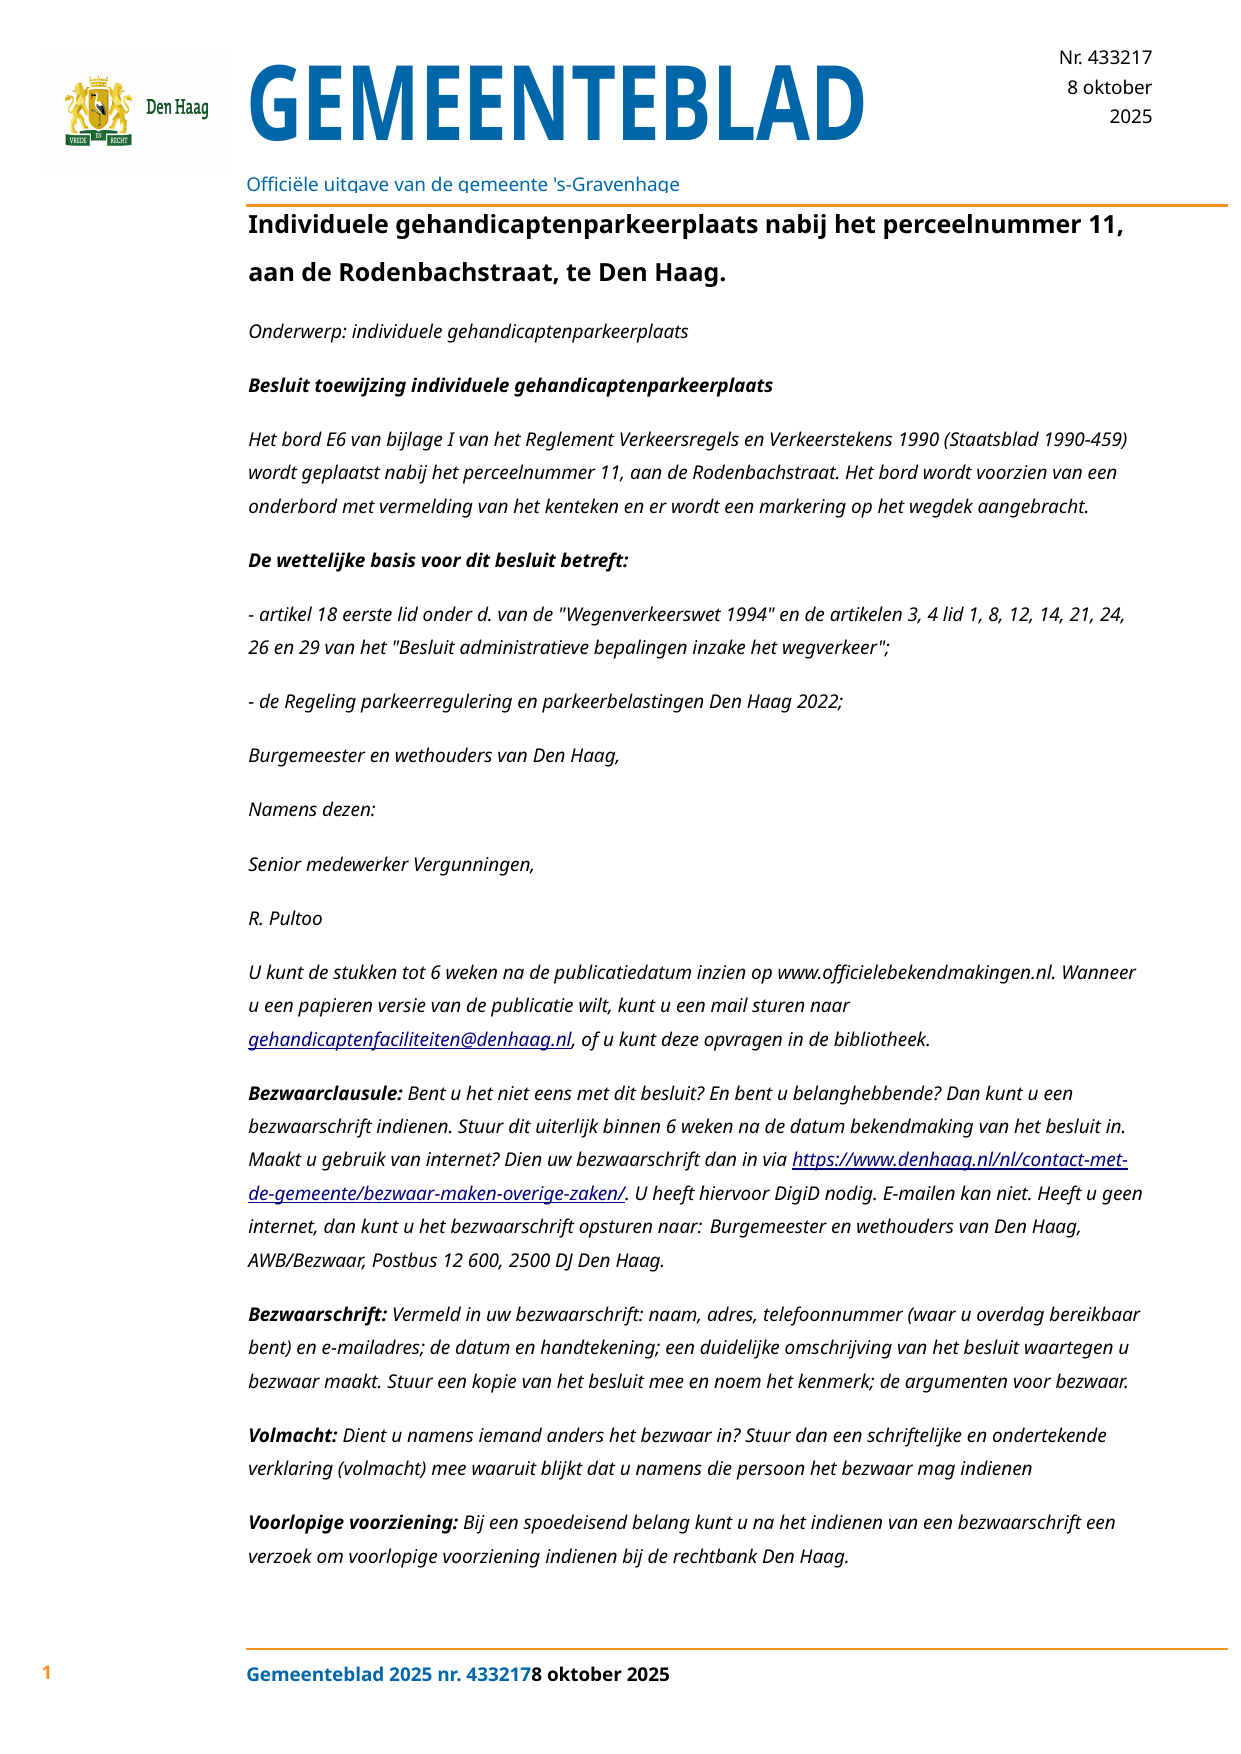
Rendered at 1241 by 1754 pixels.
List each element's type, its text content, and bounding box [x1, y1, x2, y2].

text Bezwaarclausule: Bent u het niet eens met dit besluit? En bent u belanghebbende? Dan kunt u een bezwaarschrift indienen. Stuur dit uiterlijk binnen 6 weken na de datum bekendmaking van het besluit in. Maakt u gebruik van internet? Dien uw bezwaarschrift dan in via https://www.denhaag.nl/nl/contact-met-de-gemeente/bezwaar-maken-overige-zaken/. U heeft hiervoor DigiD nodig. E-mailen kan niet. Heeft u geen internet, dan kunt u het bezwaarschrift opsturen naar: Burgemeester en wethouders van Den Haag, AWB/Bezwaar, Postbus 12 600, 2500 DJ Den Haag. [248, 1080, 1152, 1273]
text Senior medewerker Vergunningen, [248, 851, 1152, 876]
text - de Regeling parkeerregulering en parkeerbelastingen Den Haag 2022; [248, 688, 1152, 714]
text U kunt de stukken tot 6 weken na de publicatiedatum inzien op www.officielebekendmakingen.nl. Wanneer u een papieren versie van de publicatie wilt, kunt u een mail sturen naar gehandicaptenfaciliteiten@denhaag.nl, of u kunt deze opvragen in de bibliotheek. [248, 959, 1152, 1051]
text Onderwerp: individuele gehandicaptenparkeerplaats [248, 318, 1152, 344]
text Bezwaarschrift: Vermeld in uw bezwaarschrift: naam, adres, telefoonnummer (waar u overdag bereikbaar bent) en e-mailadres; de datum en handtekening; een duidelijke omschrijving van het besluit waartegen u bezwaar maakt. Stuur een kopie van het besluit mee en noem het kenmerk; de argumenten voor bezwaar. [248, 1301, 1152, 1394]
text Namens dezen: [248, 797, 1152, 822]
text Burgemeester en wethouders van Den Haag, [248, 743, 1152, 768]
text Besluit toewijzing individuele gehandicaptenparkeerplaats [248, 372, 1152, 398]
text Volmacht: Dient u namens iemand anders het bezwaar in? Stuur dan een schriftelijke en ondertekende verklaring (volmacht) mee waaruit blijkt dat u namens die persoon het bezwaar mag indienen [248, 1422, 1152, 1481]
text De wettelijke basis voor dit besluit betreft: [248, 547, 1152, 573]
text Voorlopige voorziening: Bij een spoedeisend belang kunt u na het indienen van een bezwaarschrift een verzoek om voorlopige voorziening indienen bij de rechtbank Den Haag. [248, 1509, 1152, 1569]
text Het bord E6 van bijlage I van het Reglement Verkeersregels en Verkeerstekens 1990 (Staatsblad 1990-459) wordt geplaatst nabij het perceelnummer 11, aan de Rodenbachstraat. Het bord wordt voorzien van een onderbord met vermelding van het kenteken en er wordt een markering op het wegdek aangebracht. [248, 426, 1152, 519]
text - artikel 18 eerste lid onder d. van de "Wegenverkeerswet 1994" en de artikelen 3, 4 lid 1, 8, 12, 14, 21, 24, 26 en 29 van het "Besluit administratieve bepalingen inzake het wegverkeer"; [248, 601, 1152, 660]
picture [41, 47, 231, 172]
text R. Pultoo [248, 905, 1152, 931]
text Individuele gehandicaptenparkeerplaats nabij het perceelnummer 11, aan de Rodenbachstraat, te Den Haag. [248, 207, 1152, 288]
